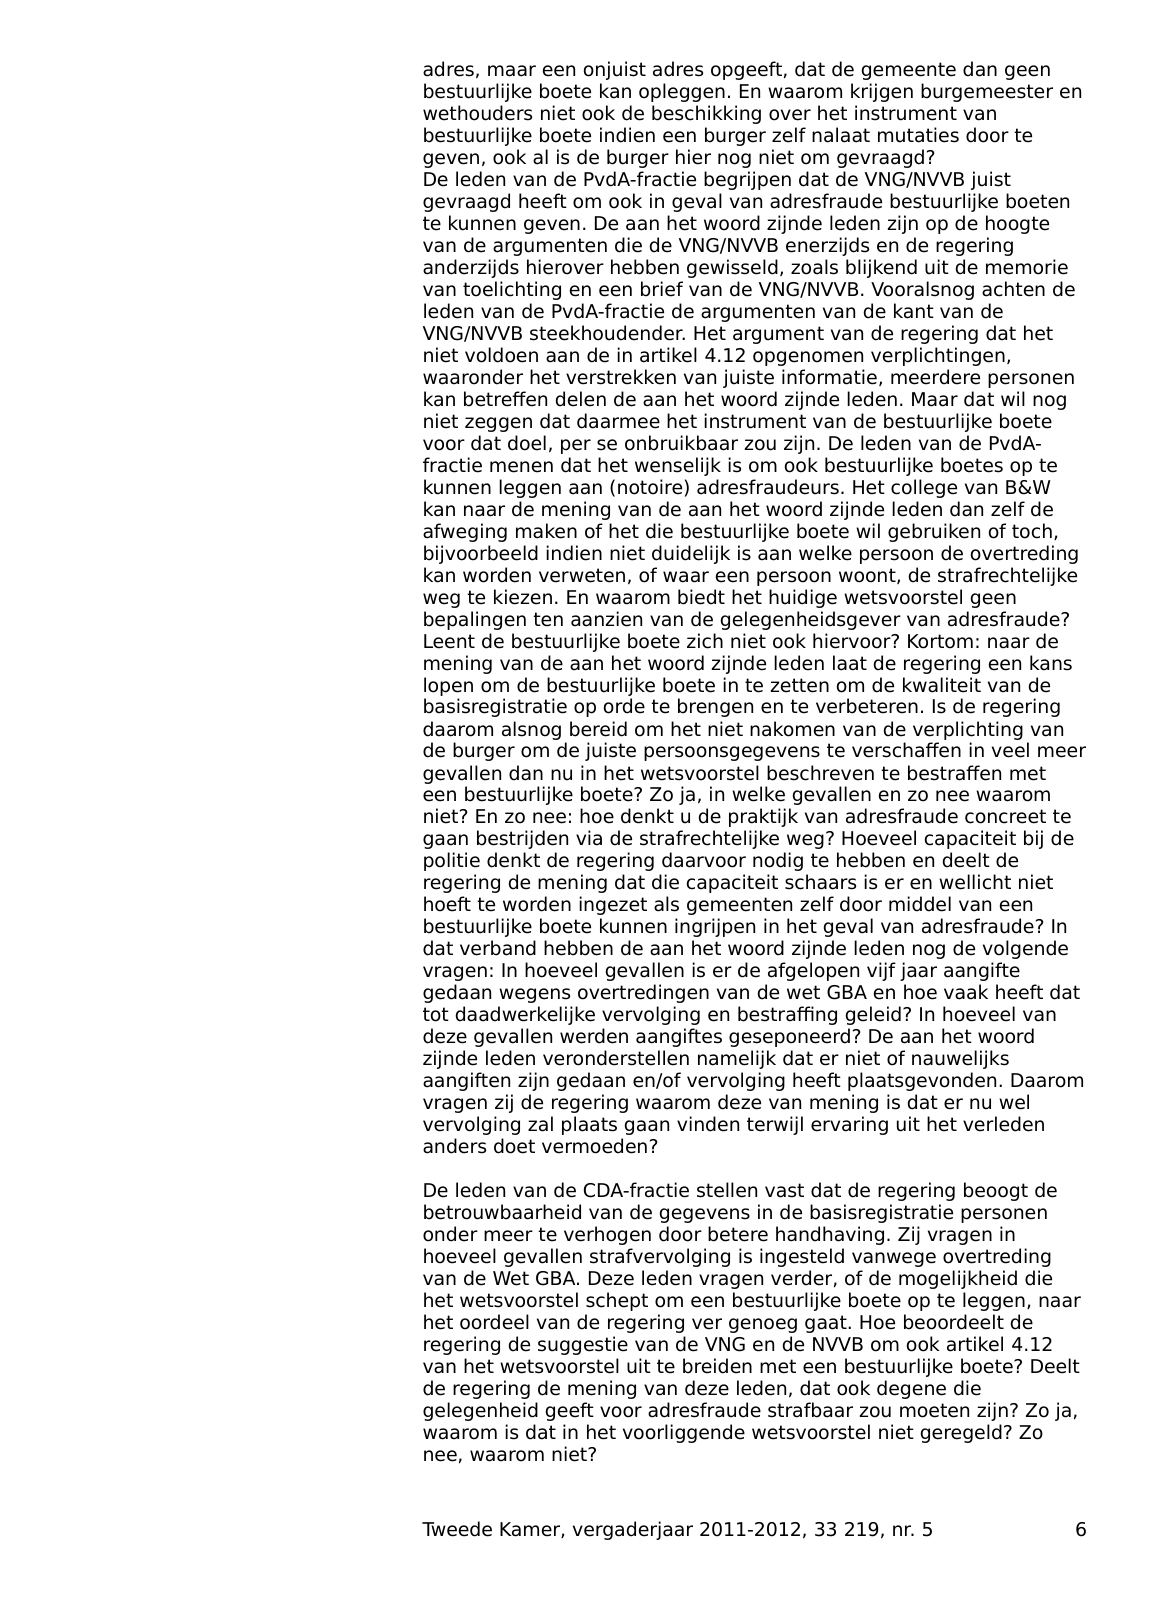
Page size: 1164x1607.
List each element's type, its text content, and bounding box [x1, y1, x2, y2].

text De leden van de PvdA-fractie begrijpen dat de VNG/NVVB juist gevraagd heeft om ook in geval van adresfraude bestuurlijke boeten te kunnen geven. De aan het woord zijnde leden zijn op de hoogte van de argumenten die de VNG/NVVB enerzijds en de regering anderzijds hierover hebben gewisseld, zoals blijkend uit de memorie van toelichting en een brief van de VNG/NVVB. Vooralsnog achten de leden van de PvdA-fractie de argumenten van de kant van de VNG/NVVB steekhoudender. Het argument van de regering dat het niet voldoen aan de in artikel 4.12 opgenomen verplichtingen, waaronder het verstrekken van juiste informatie, meerdere personen kan betreffen delen de aan het woord zijnde leden. Maar dat wil nog niet zeggen dat daarmee het instrument van de bestuurlijke boete voor dat doel, per se onbruikbaar zou zijn. De leden van de PvdA-fractie menen dat het wenselijk is om ook bestuurlijke boetes op te kunnen leggen aan (notoire) adresfraudeurs. Het college van B&W kan naar de mening van de aan het woord zijnde leden dan zelf de afweging maken of het die bestuurlijke boete wil gebruiken of toch, bijvoorbeeld indien niet duidelijk is aan welke persoon de overtreding kan worden verweten, of waar een persoon woont, de strafrechtelijke weg te kiezen. En waarom biedt het huidige wetsvoorstel geen bepalingen ten aanzien van de gelegenheidsgever van adresfraude? Leent de bestuurlijke boete zich niet ook hiervoor? Kortom: naar de mening van de aan het woord zijnde leden laat de regering een kans lopen om de bestuurlijke boete in te zetten om de kwaliteit van de basisregistratie op orde te brengen en te verbeteren. Is de regering daarom alsnog bereid om het niet nakomen van de verplichting van de burger om de juiste persoonsgegevens te verschaffen in veel meer gevallen dan nu in het wetsvoorstel beschreven te bestraffen met een bestuurlijke boete? Zo ja, in welke gevallen en zo nee waarom niet? En zo nee: hoe denkt u de praktijk van adresfraude concreet te gaan bestrijden via de strafrechtelijke weg? Hoeveel capaciteit bij de politie denkt de regering daarvoor nodig te hebben en deelt de regering de mening dat die capaciteit schaars is er en wellicht niet hoeft te worden ingezet als gemeenten zelf door middel van een bestuurlijke boete kunnen ingrijpen in het geval van adresfraude? In dat verband hebben de aan het woord zijnde leden nog de volgende vragen: In hoeveel gevallen is er de afgelopen vijf jaar aangifte gedaan wegens overtredingen van de wet GBA en hoe vaak heeft dat tot daadwerkelijke vervolging en bestraffing geleid? In hoeveel van deze gevallen werden aangiftes geseponeerd? De aan het woord zijnde leden veronderstellen namelijk dat er niet of nauwelijks aangiften zijn gedaan en/of vervolging heeft plaatsgevonden. Daarom vragen zij de regering waarom deze van mening is dat er nu wel vervolging zal plaats gaan vinden terwijl ervaring uit het verleden anders doet vermoeden? [422, 169, 1087, 1158]
text De leden van de CDA-fractie stellen vast dat de regering beoogt de betrouwbaarheid van de gegevens in de basisregistratie personen onder meer te verhogen door betere handhaving. Zij vragen in hoeveel gevallen strafvervolging is ingesteld vanwege overtreding van de Wet GBA. Deze leden vragen verder, of de mogelijkheid die het wetsvoorstel schept om een bestuurlijke boete op te leggen, naar het oordeel van de regering ver genoeg gaat. Hoe beoordeelt de regering de suggestie van de VNG en de NVVB om ook artikel 4.12 van het wetsvoorstel uit te breiden met een bestuurlijke boete? Deelt de regering de mening van deze leden, dat ook degene die gelegenheid geeft voor adresfraude strafbaar zou moeten zijn? Zo ja, waarom is dat in het voorliggende wetsvoorstel niet geregeld? Zo nee, waarom niet? [422, 1180, 1087, 1466]
text adres, maar een onjuist adres opgeeft, dat de gemeente dan geen bestuurlijke boete kan opleggen. En waarom krijgen burgemeester en wethouders niet ook de beschikking over het instrument van bestuurlijke boete indien een burger zelf nalaat mutaties door te geven, ook al is de burger hier nog niet om gevraagd? [422, 59, 1087, 169]
